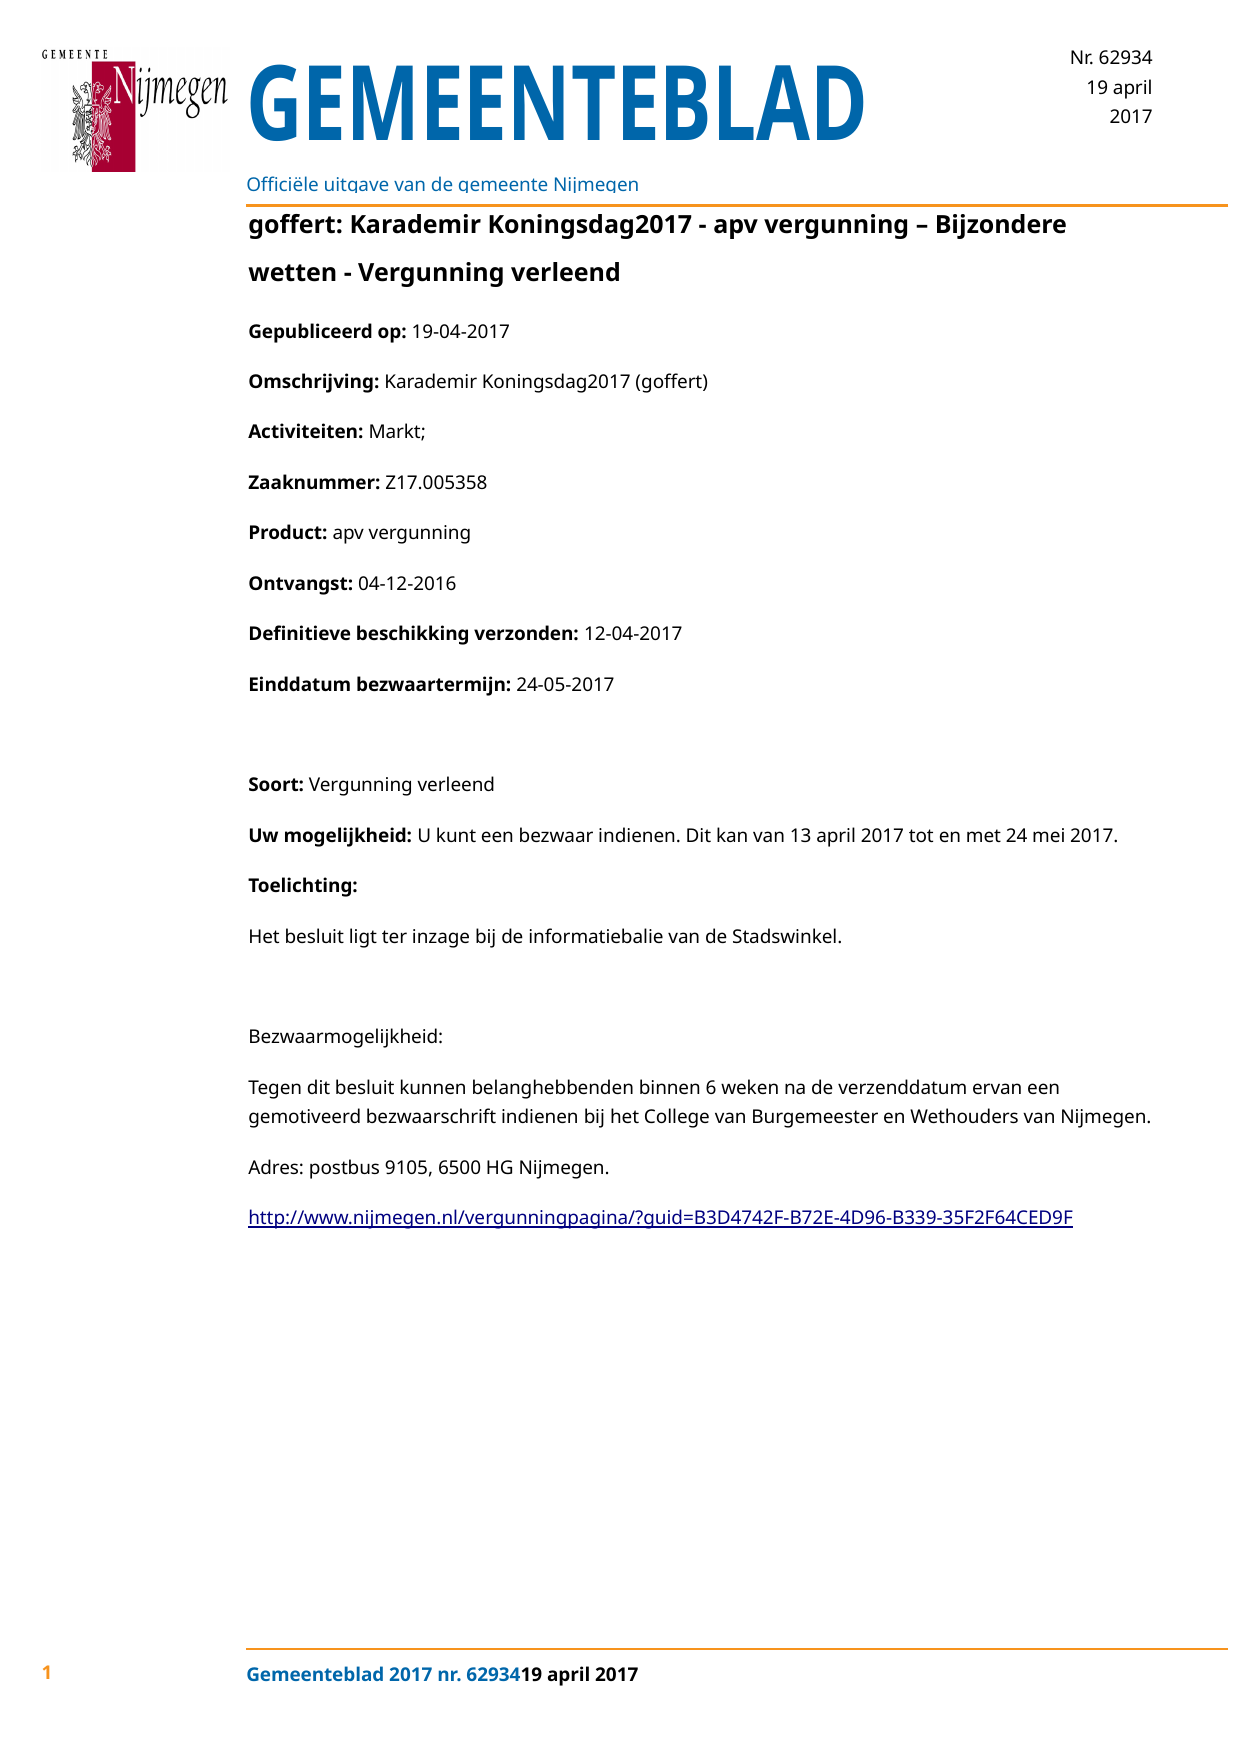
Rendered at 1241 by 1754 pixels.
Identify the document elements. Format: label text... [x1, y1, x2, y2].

text Ontvangst: 04-12-2016 [248, 570, 1152, 596]
text Toelichting: [248, 872, 1152, 898]
text goffert: Karademir Koningsdag2017 - apv vergunning – Bijzondere wetten - Vergunning verleend [248, 207, 1152, 288]
text Zaaknummer: Z17.005358 [248, 469, 1152, 495]
text Gepubliceerd op: 19-04-2017 [248, 318, 1152, 344]
text Einddatum bezwaartermijn: 24-05-2017 [248, 671, 1152, 697]
text Uw mogelijkheid: U kunt een bezwaar indienen. Dit kan van 13 april 2017 tot en met 24 mei 2017. [248, 822, 1152, 848]
text Adres: postbus 9105, 6500 HG Nijmegen. [248, 1154, 1152, 1180]
text Tegen dit besluit kunnen belanghebbenden binnen 6 weken na de verzenddatum ervan een gemotiveerd bezwaarschrift indienen bij het College van Burgemeester en Wethouders van Nijmegen. [248, 1074, 1152, 1129]
text Definitieve beschikking verzonden: 12-04-2017 [248, 620, 1152, 646]
text Activiteiten: Markt; [248, 419, 1152, 444]
text Soort: Vergunning verleend [248, 772, 1152, 797]
text Product: apv vergunning [248, 519, 1152, 545]
text Omschrijving: Karademir Koningsdag2017 (goffert) [248, 368, 1152, 394]
text http://www.nijmegen.nl/vergunningpagina/?guid=B3D4742F-B72E-4D96-B339-35F2F64CED9F [248, 1204, 1152, 1230]
text Bezwaarmogelijkheid: [248, 1024, 1152, 1049]
text Het besluit ligt ter inzage bij de informatiebalie van de Stadswinkel. [248, 923, 1152, 949]
picture [41, 47, 231, 172]
